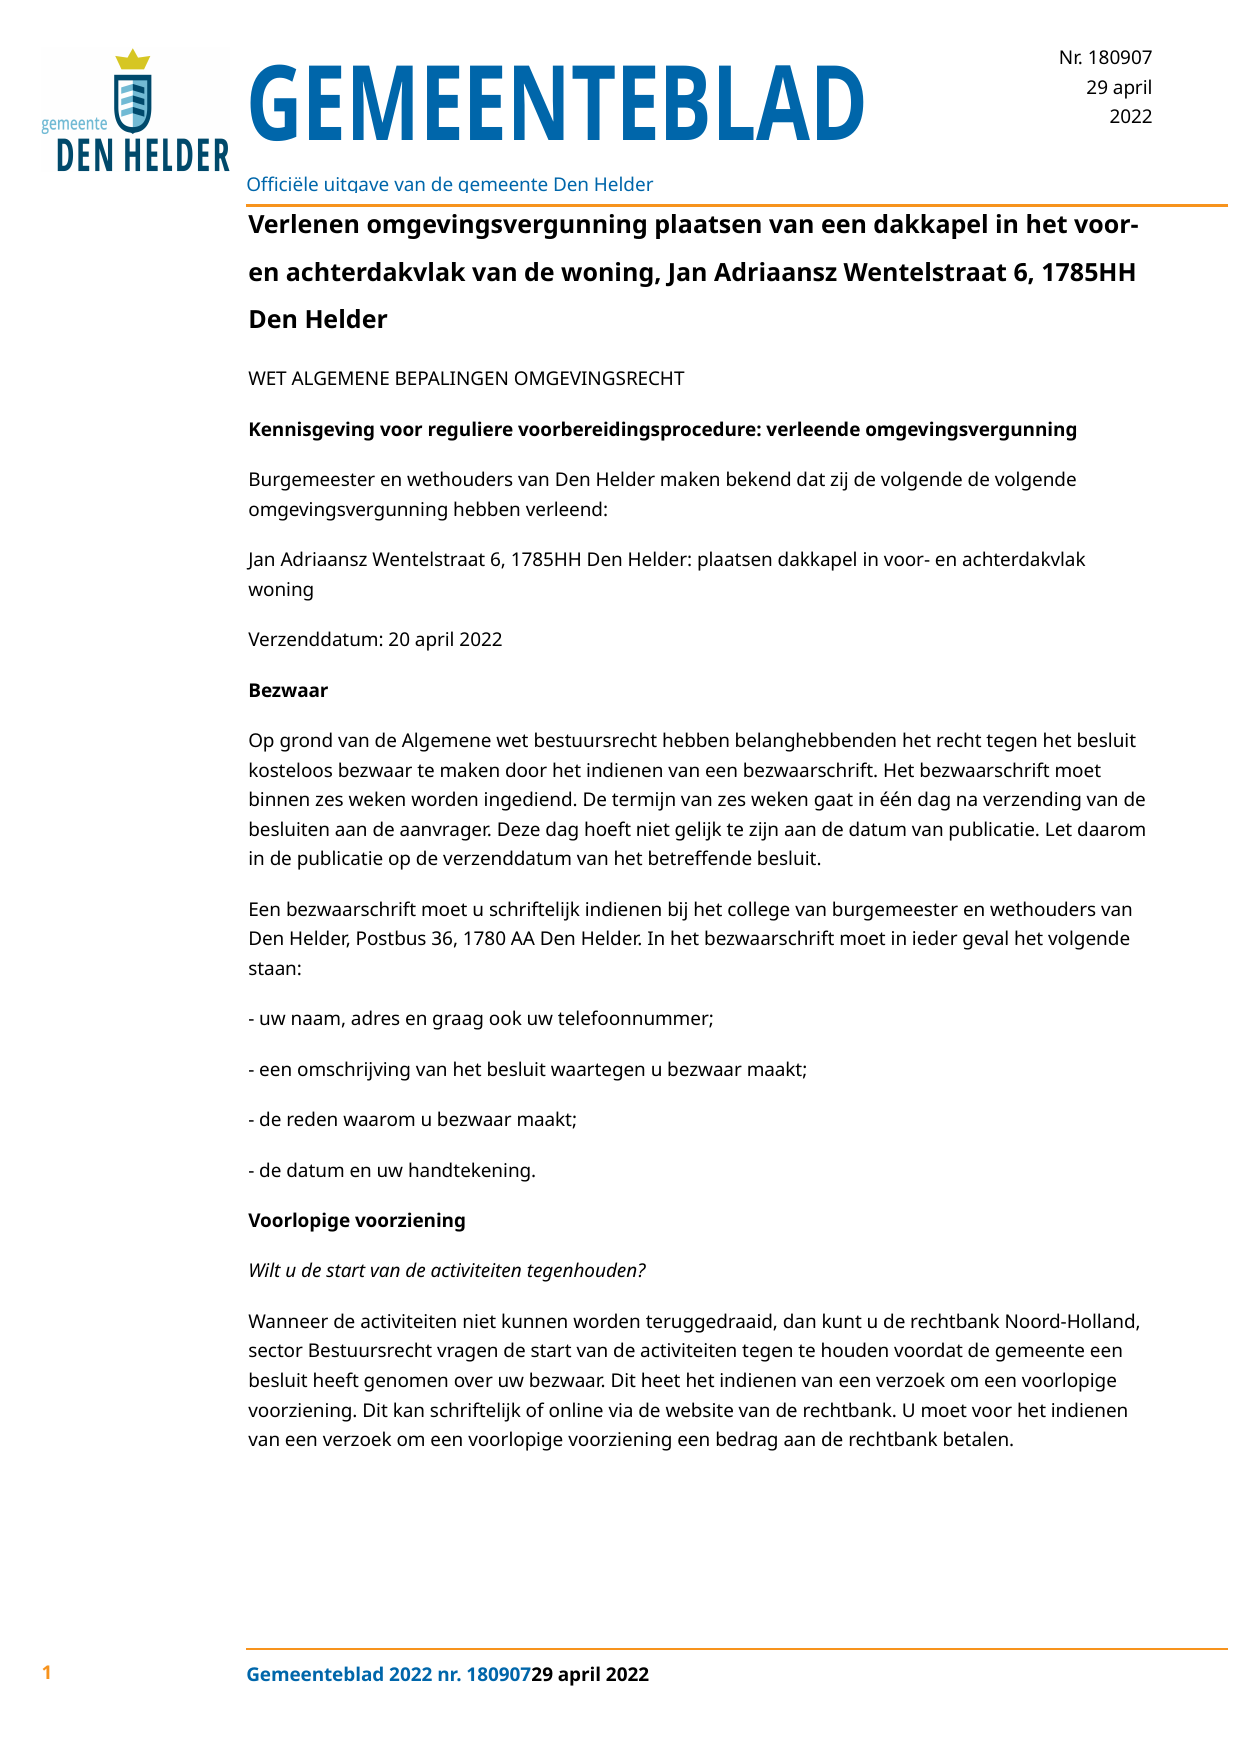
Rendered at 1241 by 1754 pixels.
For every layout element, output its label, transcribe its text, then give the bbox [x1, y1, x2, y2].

text - de reden waarom u bezwaar maakt; [248, 1106, 1152, 1132]
text Burgemeester en wethouders van Den Helder maken bekend dat zij de volgende de volgende omgevingsvergunning hebben verleend: [248, 466, 1152, 522]
text - een omschrijving van het besluit waartegen u bezwaar maakt; [248, 1056, 1152, 1082]
picture [100, 154, 106, 172]
text Wanneer de activiteiten niet kunnen worden teruggedraaid, dan kunt u de rechtbank Noord-Holland, sector Bestuursrecht vragen de start van de activiteiten tegen te houden voordat de gemeente een besluit heeft genomen over uw bezwaar. Dit heet het indienen van een verzoek om een voorlopige voorziening. Dit kan schriftelijk of online via de website van de rechtbank. U moet voor het indienen van een verzoek om een voorlopige voorziening een bedrag aan de rechtbank betalen. [248, 1308, 1152, 1452]
picture [41, 47, 231, 172]
picture [220, 160, 224, 172]
text Een bezwaarschrift moet u schriftelijk indienen bij het college van burgemeester en wethouders van Den Helder, Postbus 36, 1780 AA Den Helder. In het bezwaarschrift moet in ieder geval het volgende staan: [248, 896, 1152, 981]
text - uw naam, adres en graag ook uw telefoonnummer; [248, 1006, 1152, 1031]
text Voorlopige voorziening [248, 1207, 1152, 1233]
picture [63, 144, 68, 165]
text - de datum en uw handtekening. [248, 1157, 1152, 1182]
text WET ALGEMENE BEPALINGEN OMGEVINGSRECHT [248, 366, 1152, 391]
picture [130, 157, 135, 172]
picture [182, 144, 187, 165]
text Wilt u de start van de activiteiten tegenhouden? [248, 1258, 1152, 1283]
text Bezwaar [248, 677, 1152, 702]
text Kennisgeving voor reguliere voorbereidingsprocedure: verleende omgevingsvergunning [248, 416, 1152, 442]
text Verzenddatum: 20 april 2022 [248, 626, 1152, 652]
text Jan Adriaansz Wentelstraat 6, 1785HH Den Helder: plaatsen dakkapel in voor- en achterdakvlak woning [248, 546, 1152, 602]
text Op grond van de Algemene wet bestuursrecht hebben belanghebbenden het recht tegen het besluit kosteloos bezwaar te maken door het indienen van een bezwaarschrift. Het bezwaarschrift moet binnen zes weken worden ingediend. De termijn van zes weken gaat in één dag na verzending van de besluiten aan de aanvrager. Deze dag hoeft niet gelijk te zijn aan de datum van publicatie. Let daarom in de publicatie op de verzenddatum van het betreffende besluit. [248, 727, 1152, 871]
text Verlenen omgevingsvergunning plaatsen van een dakkapel in het voor- en achterdakvlak van de woning, Jan Adriaansz Wentelstraat 6, 1785HH Den Helder [248, 207, 1152, 336]
